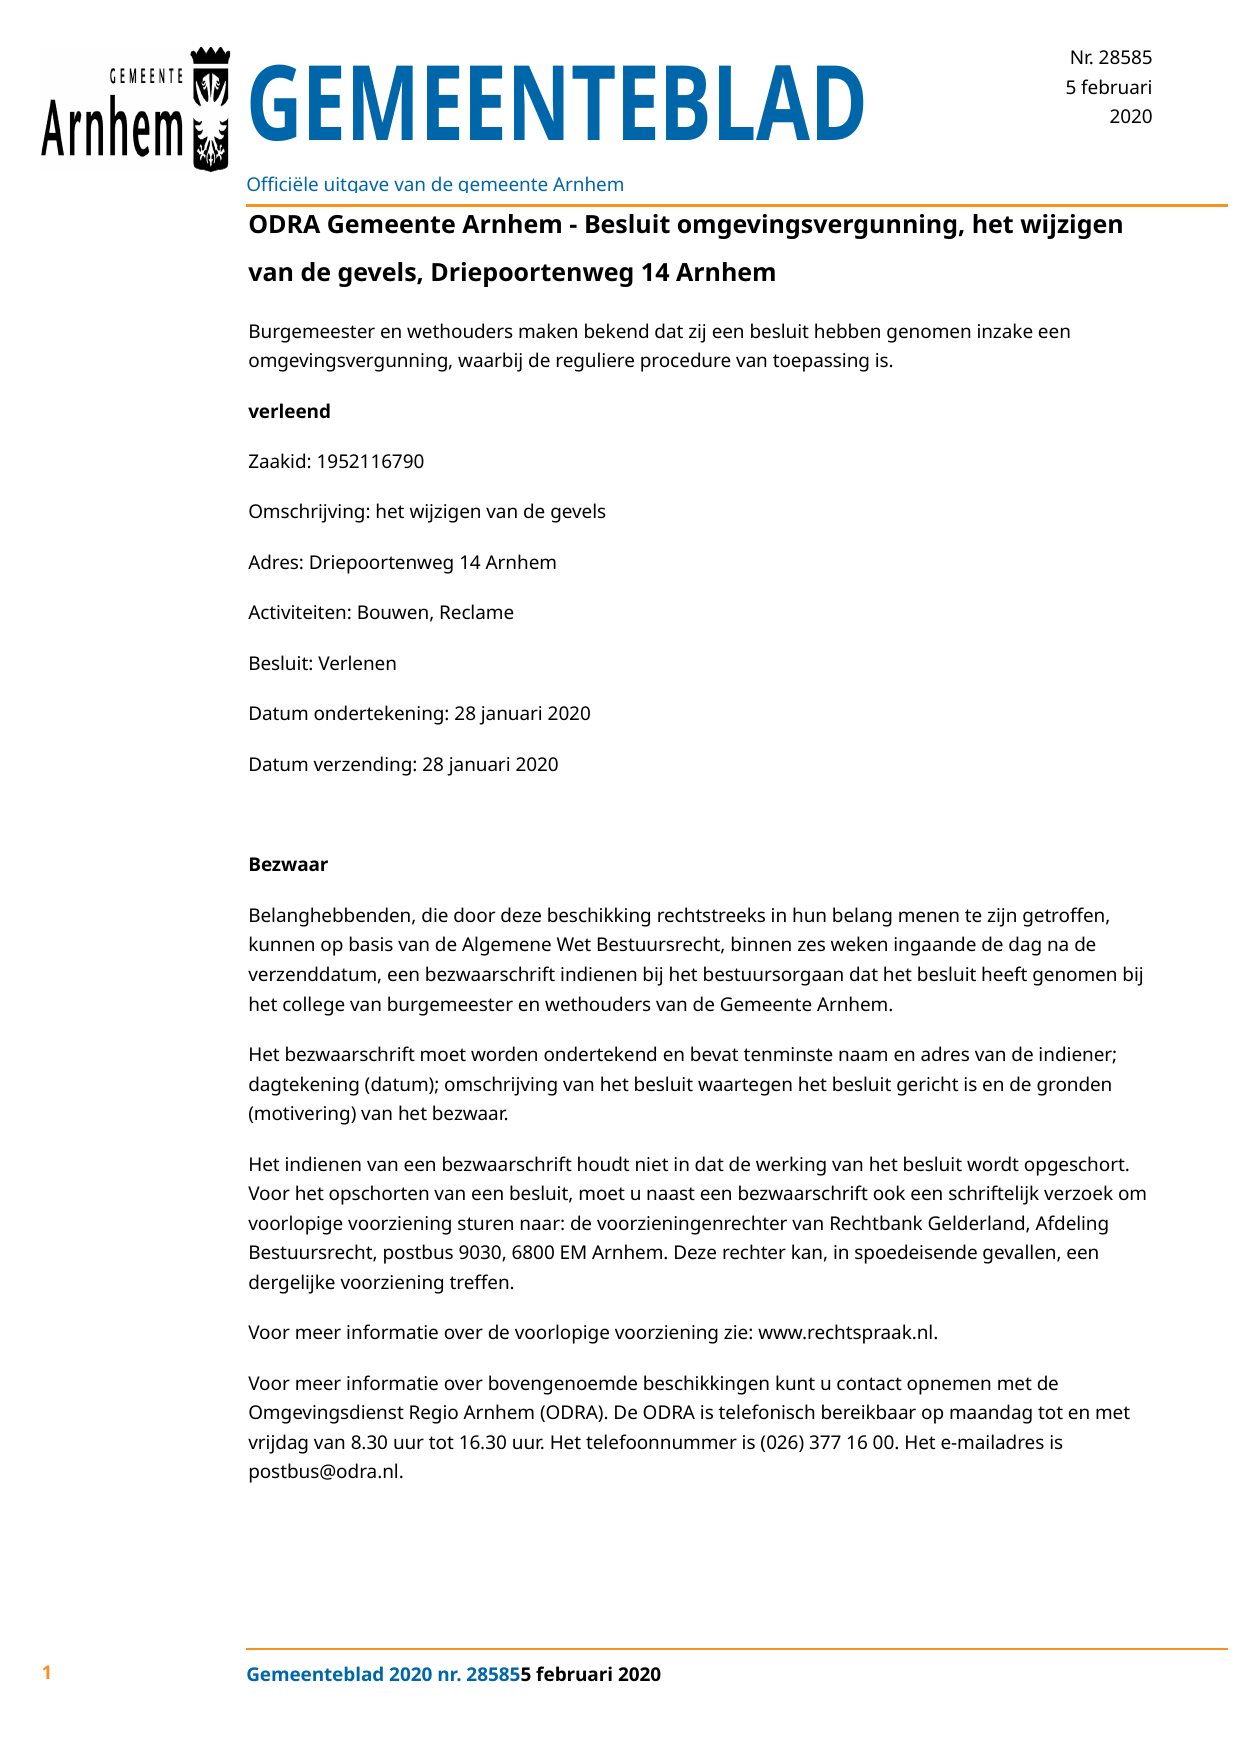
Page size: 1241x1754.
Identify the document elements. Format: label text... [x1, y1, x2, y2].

picture [41, 47, 231, 172]
text Besluit: Verlenen [248, 650, 1152, 676]
text Burgemeester en wethouders maken bekend dat zij een besluit hebben genomen inzake een omgevingsvergunning, waarbij de reguliere procedure van toepassing is. [248, 318, 1152, 373]
text Voor meer informatie over de voorlopige voorziening zie: www.rechtspraak.nl. [248, 1319, 1152, 1345]
text Omschrijving: het wijzigen van de gevels [248, 499, 1152, 524]
text Bezwaar [248, 852, 1152, 877]
text Het indienen van een bezwaarschrift houdt niet in dat de werking van het besluit wordt opgeschort. Voor het opschorten van een besluit, moet u naast een bezwaarschrift ook een schriftelijk verzoek om voorlopige voorziening sturen naar: de voorzieningenrechter van Rechtbank Gelderland, Afdeling Bestuursrecht, postbus 9030, 6800 EM Arnhem. Deze rechter kan, in spoedeisende gevallen, een dergelijke voorziening treffen. [248, 1151, 1152, 1295]
text Het bezwaarschrift moet worden ondertekend en bevat tenminste naam en adres van de indiener; dagtekening (datum); omschrijving van het besluit waartegen het besluit gericht is en de gronden (motivering) van het bezwaar. [248, 1041, 1152, 1126]
text Datum ondertekening: 28 januari 2020 [248, 700, 1152, 726]
text Voor meer informatie over bovengenoemde beschikkingen kunt u contact opnemen met de Omgevingsdienst Regio Arnhem (ODRA). De ODRA is telefonisch bereikbaar op maandag tot en met vrijdag van 8.30 uur tot 16.30 uur. Het telefoonnummer is (026) 377 16 00. Het e-mailadres is postbus@odra.nl. [248, 1370, 1152, 1484]
text Datum verzending: 28 januari 2020 [248, 751, 1152, 777]
text Adres: Driepoortenweg 14 Arnhem [248, 549, 1152, 575]
text Zaakid: 1952116790 [248, 448, 1152, 474]
text ODRA Gemeente Arnhem - Besluit omgevingsvergunning, het wijzigen van de gevels, Driepoortenweg 14 Arnhem [248, 207, 1152, 288]
text Activiteiten: Bouwen, Reclame [248, 599, 1152, 625]
text verleend [248, 398, 1152, 424]
text Belanghebbenden, die door deze beschikking rechtstreeks in hun belang menen te zijn getroffen, kunnen op basis van de Algemene Wet Bestuursrecht, binnen zes weken ingaande de dag na de verzenddatum, een bezwaarschrift indienen bij het bestuursorgaan dat het besluit heeft genomen bij het college van burgemeester en wethouders van de Gemeente Arnhem. [248, 902, 1152, 1017]
